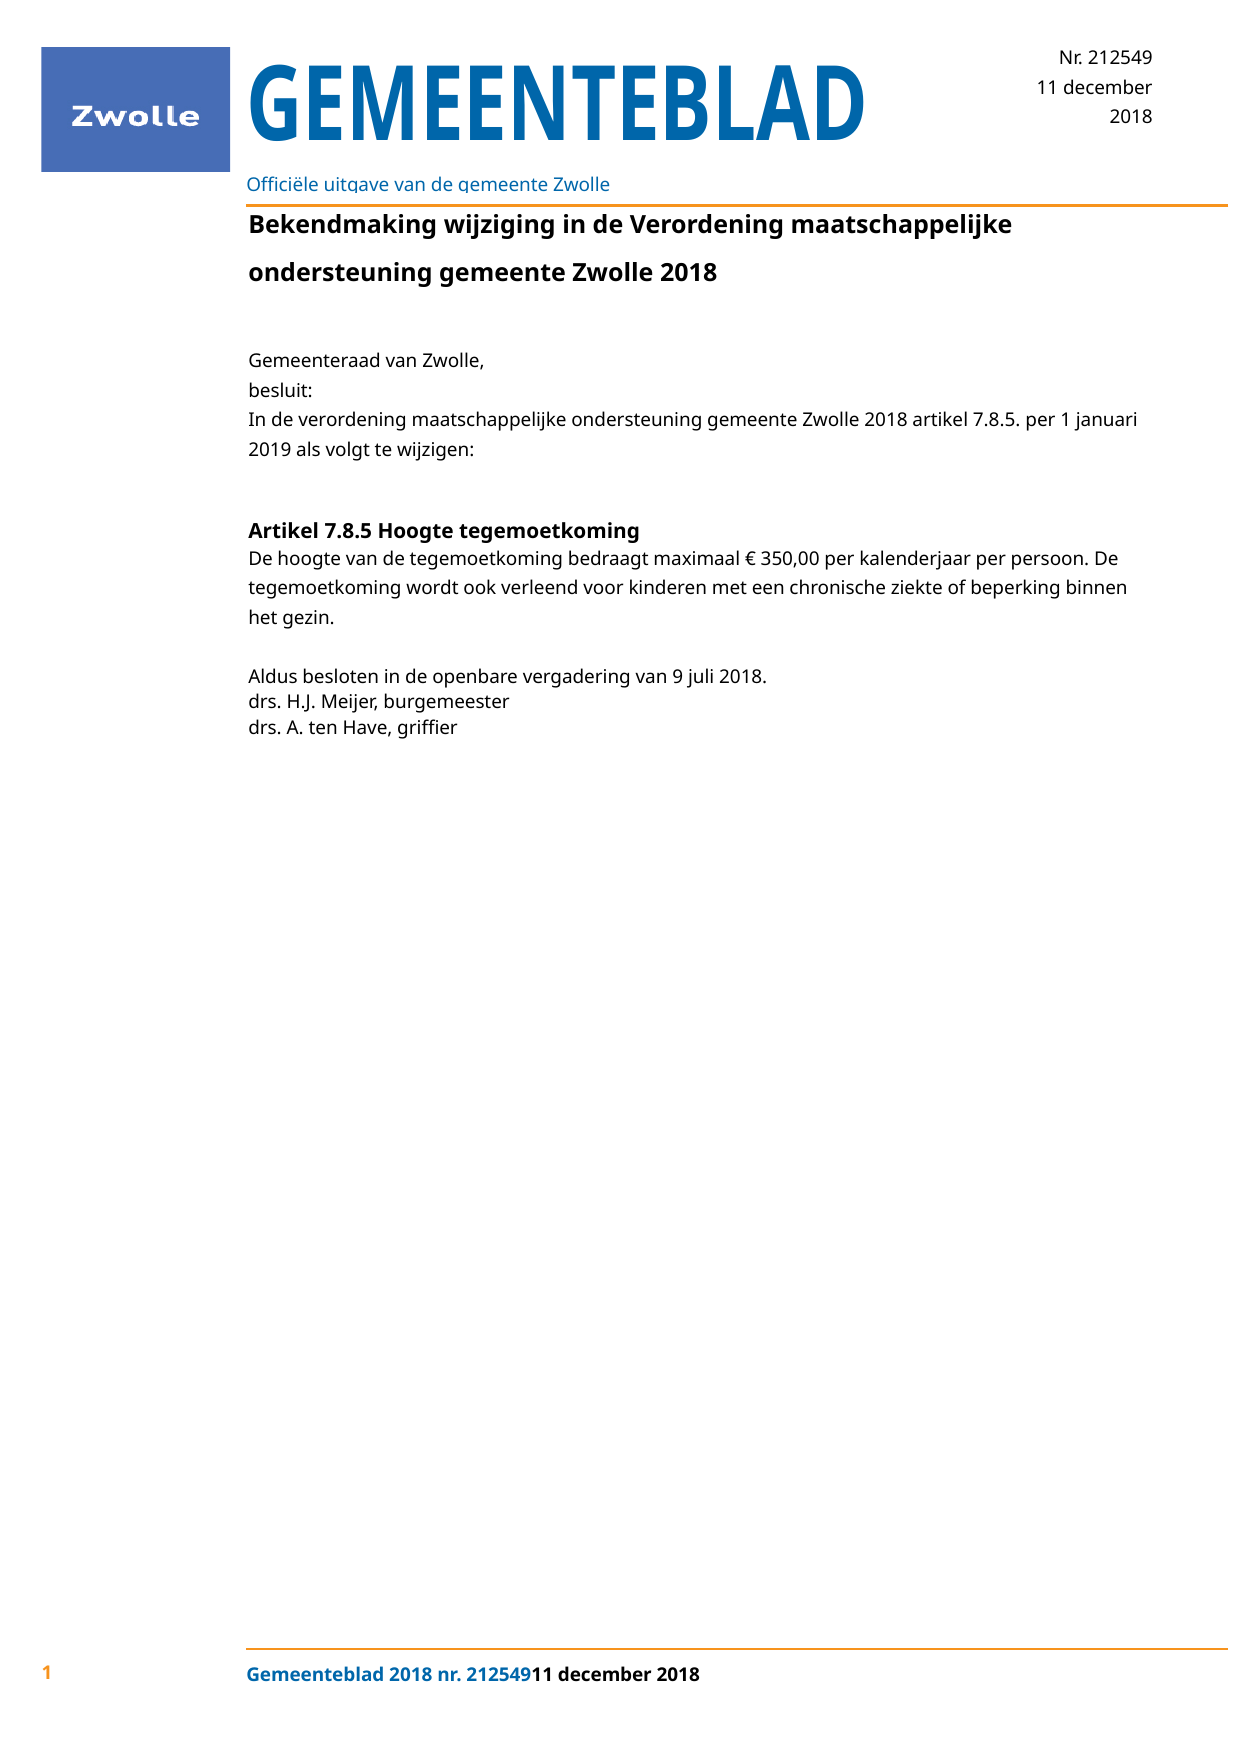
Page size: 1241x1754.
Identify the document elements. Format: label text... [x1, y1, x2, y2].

text drs. A. ten Have, griffier [248, 714, 1152, 740]
text Gemeenteraad van Zwolle, [248, 347, 1152, 373]
picture [41, 47, 231, 172]
text Aldus besloten in de openbare vergadering van 9 juli 2018. [248, 663, 1152, 689]
text De hoogte van de tegemoetkoming bedraagt maximaal € 350,00 per kalenderjaar per persoon. De tegemoetkoming wordt ook verleend voor kinderen met een chronische ziekte of beperking binnen het gezin. [248, 545, 1152, 629]
text Artikel 7.8.5 Hoogte tegemoetkoming [248, 516, 1152, 545]
text drs. H.J. Meijer, burgemeester [248, 689, 1152, 714]
text besluit: [248, 377, 1152, 403]
text Bekendmaking wijziging in de Verordening maatschappelijke ondersteuning gemeente Zwolle 2018 [248, 207, 1152, 288]
text In de verordening maatschappelijke ondersteuning gemeente Zwolle 2018 artikel 7.8.5. per 1 januari 2019 als volgt te wijzigen: [248, 407, 1152, 462]
